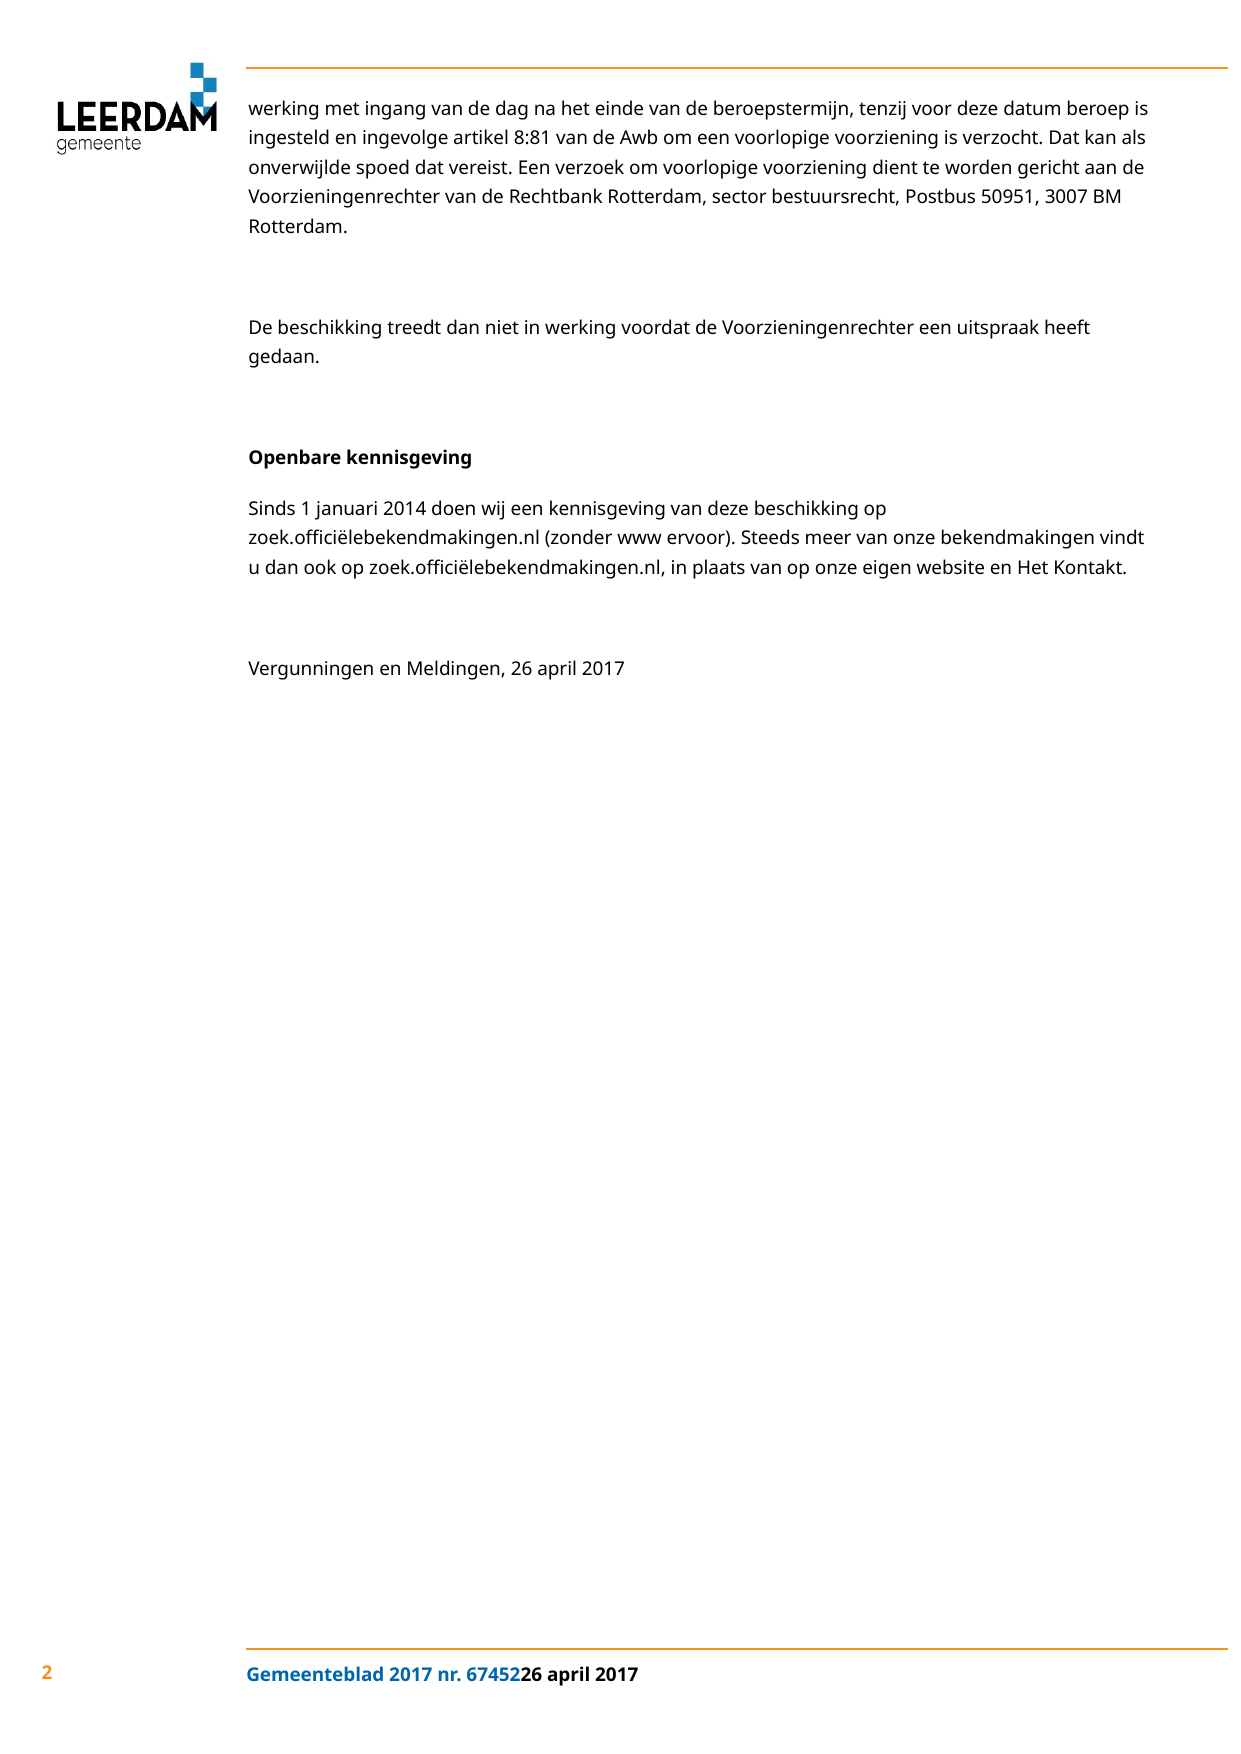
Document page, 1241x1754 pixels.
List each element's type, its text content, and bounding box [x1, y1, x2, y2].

picture [41, 47, 231, 172]
text werking met ingang van de dag na het einde van de beroepstermijn, tenzij voor deze datum beroep is ingesteld en ingevolge artikel 8:81 van de Awb om een voorlopige voorziening is verzocht. Dat kan als onverwijlde spoed dat vereist. Een verzoek om voorlopige voorziening dient te worden gericht aan de Voorzieningenrechter van de Rechtbank Rotterdam, sector bestuursrecht, Postbus 50951, 3007 BM Rotterdam. [248, 95, 1152, 239]
text Vergunningen en Meldingen, 26 april 2017 [248, 655, 1152, 681]
text Sinds 1 januari 2014 doen wij een kennisgeving van deze beschikking op zoek.officiëlebekendmakingen.nl (zonder www ervoor). Steeds meer van onze bekendmakingen vindt u dan ook op zoek.officiëlebekendmakingen.nl, in plaats van op onze eigen website en Het Kontakt. [248, 495, 1152, 580]
text De beschikking treedt dan niet in werking voordat de Voorzieningenrechter een uitspraak heeft gedaan. [248, 314, 1152, 369]
text Openbare kennisgeving [248, 444, 1152, 470]
